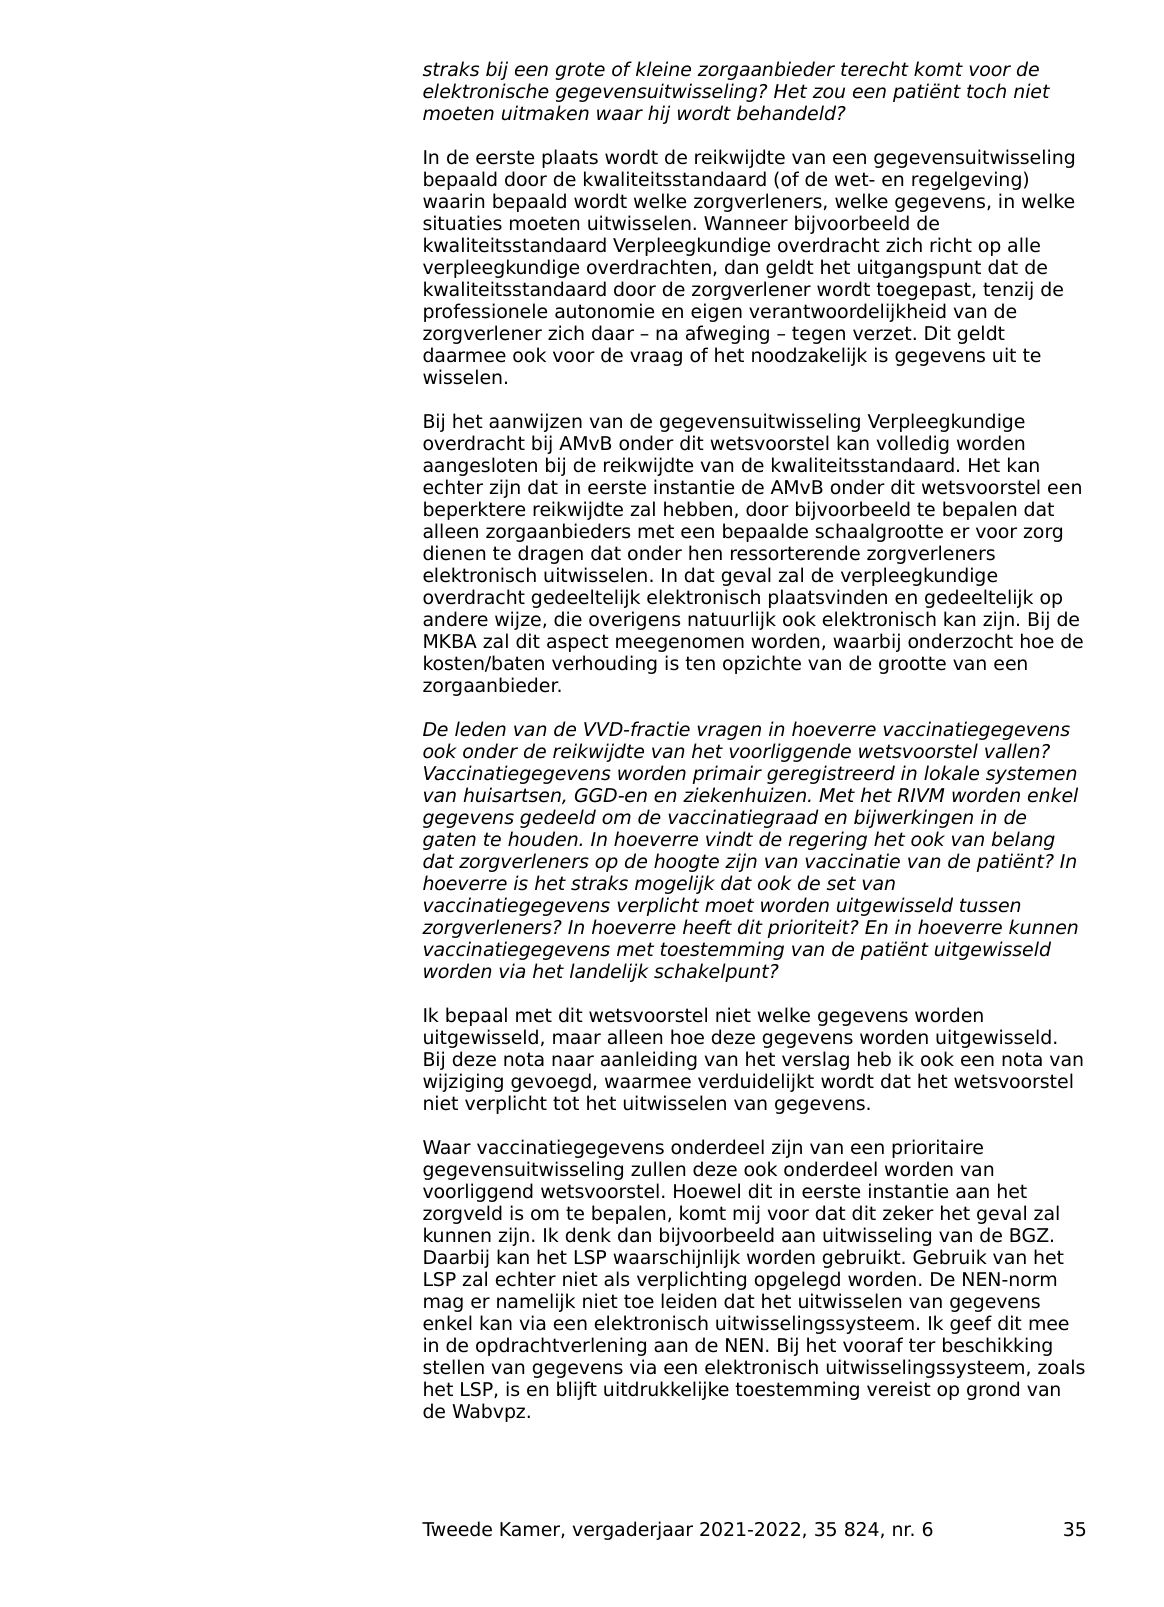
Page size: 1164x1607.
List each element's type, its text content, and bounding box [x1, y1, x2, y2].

text Bij het aanwijzen van de gegevensuitwisseling Verpleegkundige overdracht bij AMvB onder dit wetsvoorstel kan volledig worden aangesloten bij de reikwijdte van de kwaliteitsstandaard. Het kan echter zijn dat in eerste instantie de AMvB onder dit wetsvoorstel een beperktere reikwijdte zal hebben, door bijvoorbeeld te bepalen dat alleen zorgaanbieders met een bepaalde schaalgrootte er voor zorg dienen te dragen dat onder hen ressorterende zorgverleners elektronisch uitwisselen. In dat geval zal de verpleegkundige overdracht gedeeltelijk elektronisch plaatsvinden en gedeeltelijk op andere wijze, die overigens natuurlijk ook elektronisch kan zijn. Bij de MKBA zal dit aspect meegenomen worden, waarbij onderzocht hoe de kosten/baten verhouding is ten opzichte van de grootte van een zorgaanbieder. [422, 411, 1087, 697]
text straks bij een grote of kleine zorgaanbieder terecht komt voor de elektronische gegevensuitwisseling? Het zou een patiënt toch niet moeten uitmaken waar hij wordt behandeld? [422, 59, 1087, 125]
text In de eerste plaats wordt de reikwijdte van een gegevensuitwisseling bepaald door de kwaliteitsstandaard (of de wet- en regelgeving) waarin bepaald wordt welke zorgverleners, welke gegevens, in welke situaties moeten uitwisselen. Wanneer bijvoorbeeld de kwaliteitsstandaard Verpleegkundige overdracht zich richt op alle verpleegkundige overdrachten, dan geldt het uitgangspunt dat de kwaliteitsstandaard door de zorgverlener wordt toegepast, tenzij de professionele autonomie en eigen verantwoordelijkheid van de zorgverlener zich daar – na afweging – tegen verzet. Dit geldt daarmee ook voor de vraag of het noodzakelijk is gegevens uit te wisselen. [422, 147, 1087, 389]
text Waar vaccinatiegegevens onderdeel zijn van een prioritaire gegevensuitwisseling zullen deze ook onderdeel worden van voorliggend wetsvoorstel. Hoewel dit in eerste instantie aan het zorgveld is om te bepalen, komt mij voor dat dit zeker het geval zal kunnen zijn. Ik denk dan bijvoorbeeld aan uitwisseling van de BGZ. Daarbij kan het LSP waarschijnlijk worden gebruikt. Gebruik van het LSP zal echter niet als verplichting opgelegd worden. De NEN-norm mag er namelijk niet toe leiden dat het uitwisselen van gegevens enkel kan via een elektronisch uitwisselingssysteem. Ik geef dit mee in de opdrachtverlening aan de NEN. Bij het vooraf ter beschikking stellen van gegevens via een elektronisch uitwisselingssysteem, zoals het LSP, is en blijft uitdrukkelijke toestemming vereist op grond van de Wabvpz. [422, 1137, 1087, 1423]
text De leden van de VVD-fractie vragen in hoeverre vaccinatiegegevens ook onder de reikwijdte van het voorliggende wetsvoorstel vallen? Vaccinatiegegevens worden primair geregistreerd in lokale systemen van huisartsen, GGD-en en ziekenhuizen. Met het RIVM worden enkel gegevens gedeeld om de vaccinatiegraad en bijwerkingen in de gaten te houden. In hoeverre vindt de regering het ook van belang dat zorgverleners op de hoogte zijn van vaccinatie van de patiënt? In hoeverre is het straks mogelijk dat ook de set van vaccinatiegegevens verplicht moet worden uitgewisseld tussen zorgverleners? In hoeverre heeft dit prioriteit? En in hoeverre kunnen vaccinatiegegevens met toestemming van de patiënt uitgewisseld worden via het landelijk schakelpunt? [422, 719, 1087, 983]
text Ik bepaal met dit wetsvoorstel niet welke gegevens worden uitgewisseld, maar alleen hoe deze gegevens worden uitgewisseld. Bij deze nota naar aanleiding van het verslag heb ik ook een nota van wijziging gevoegd, waarmee verduidelijkt wordt dat het wetsvoorstel niet verplicht tot het uitwisselen van gegevens. [422, 1005, 1087, 1115]
